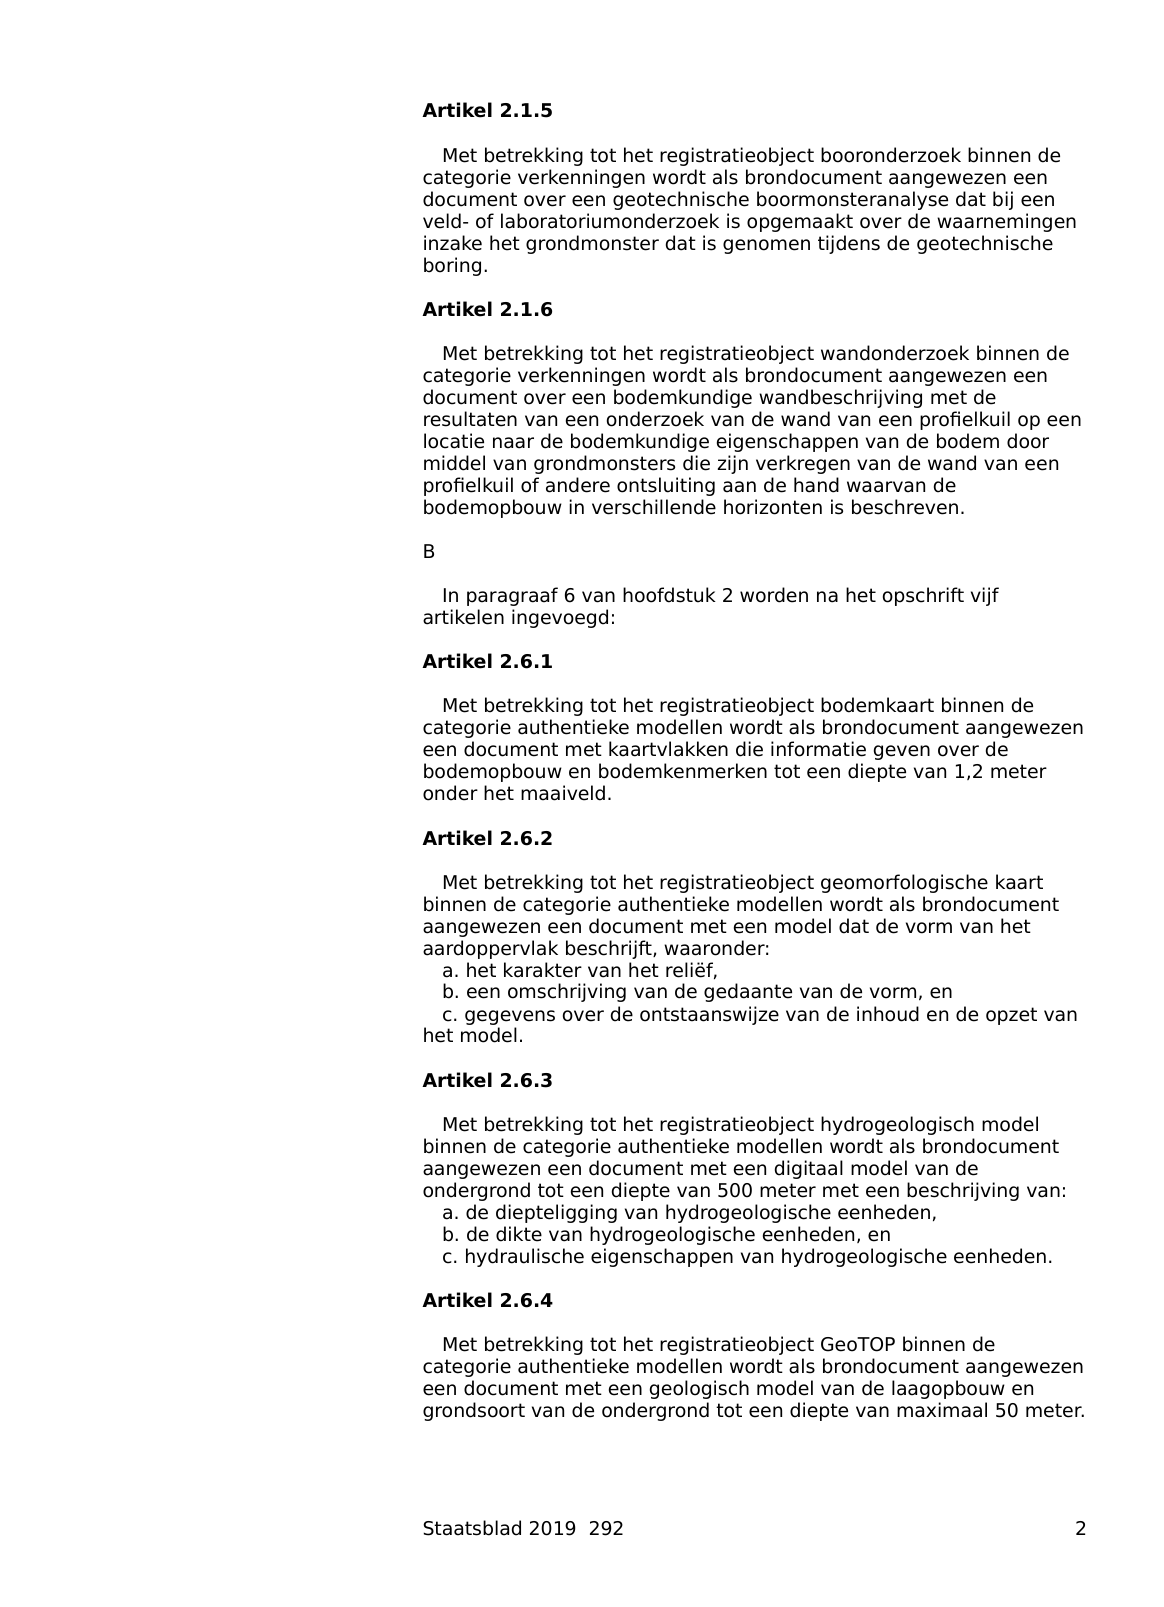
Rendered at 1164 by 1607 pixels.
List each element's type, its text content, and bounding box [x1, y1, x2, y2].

text B [422, 541, 1087, 563]
text Met betrekking tot het registratieobject wandonderzoek binnen de categorie verkenningen wordt als brondocument aangewezen een document over een bodemkundige wandbeschrijving met de resultaten van een onderzoek van de wand van een profielkuil op een locatie naar de bodemkundige eigenschappen van de bodem door middel van grondmonsters die zijn verkregen van de wand van een profielkuil of andere ontsluiting aan de hand waarvan de bodemopbouw in verschillende horizonten is beschreven. [422, 343, 1087, 519]
subtitle Artikel 2.6.3 [422, 1069, 1087, 1092]
text a. de diepteligging van hydrogeologische eenheden, [422, 1202, 1087, 1224]
subtitle Artikel 2.6.2 [422, 827, 1087, 849]
text Met betrekking tot het registratieobject GeoTOP binnen de categorie authentieke modellen wordt als brondocument aangewezen een document met een geologisch model van de laagopbouw en grondsoort van de ondergrond tot een diepte van maximaal 50 meter. [422, 1334, 1087, 1422]
subtitle Artikel 2.6.1 [422, 651, 1087, 673]
subtitle Artikel 2.1.5 [422, 100, 1087, 122]
text Met betrekking tot het registratieobject hydrogeologisch model binnen de categorie authentieke modellen wordt als brondocument aangewezen een document met een digitaal model van de ondergrond tot een diepte van 500 meter met een beschrijving van: [422, 1114, 1087, 1202]
text c. gegevens over de ontstaanswijze van de inhoud en de opzet van het model. [422, 1003, 1087, 1047]
text a. het karakter van het reliëf, [422, 959, 1087, 981]
text In paragraaf 6 van hoofdstuk 2 worden na het opschrift vijf artikelen ingevoegd: [422, 585, 1087, 629]
subtitle Artikel 2.6.4 [422, 1290, 1087, 1312]
text Met betrekking tot het registratieobject bodemkaart binnen de categorie authentieke modellen wordt als brondocument aangewezen een document met kaartvlakken die informatie geven over de bodemopbouw en bodemkenmerken tot een diepte van 1,2 meter onder het maaiveld. [422, 695, 1087, 805]
text Met betrekking tot het registratieobject booronderzoek binnen de categorie verkenningen wordt als brondocument aangewezen een document over een geotechnische boormonsteranalyse dat bij een veld- of laboratoriumonderzoek is opgemaakt over de waarnemingen inzake het grondmonster dat is genomen tijdens de geotechnische boring. [422, 144, 1087, 276]
text Met betrekking tot het registratieobject geomorfologische kaart binnen de categorie authentieke modellen wordt als brondocument aangewezen een document met een model dat de vorm van het aardoppervlak beschrijft, waaronder: [422, 872, 1087, 959]
text c. hydraulische eigenschappen van hydrogeologische eenheden. [422, 1246, 1087, 1268]
subtitle Artikel 2.1.6 [422, 299, 1087, 321]
text b. de dikte van hydrogeologische eenheden, en [422, 1224, 1087, 1246]
text b. een omschrijving van de gedaante van de vorm, en [422, 981, 1087, 1003]
